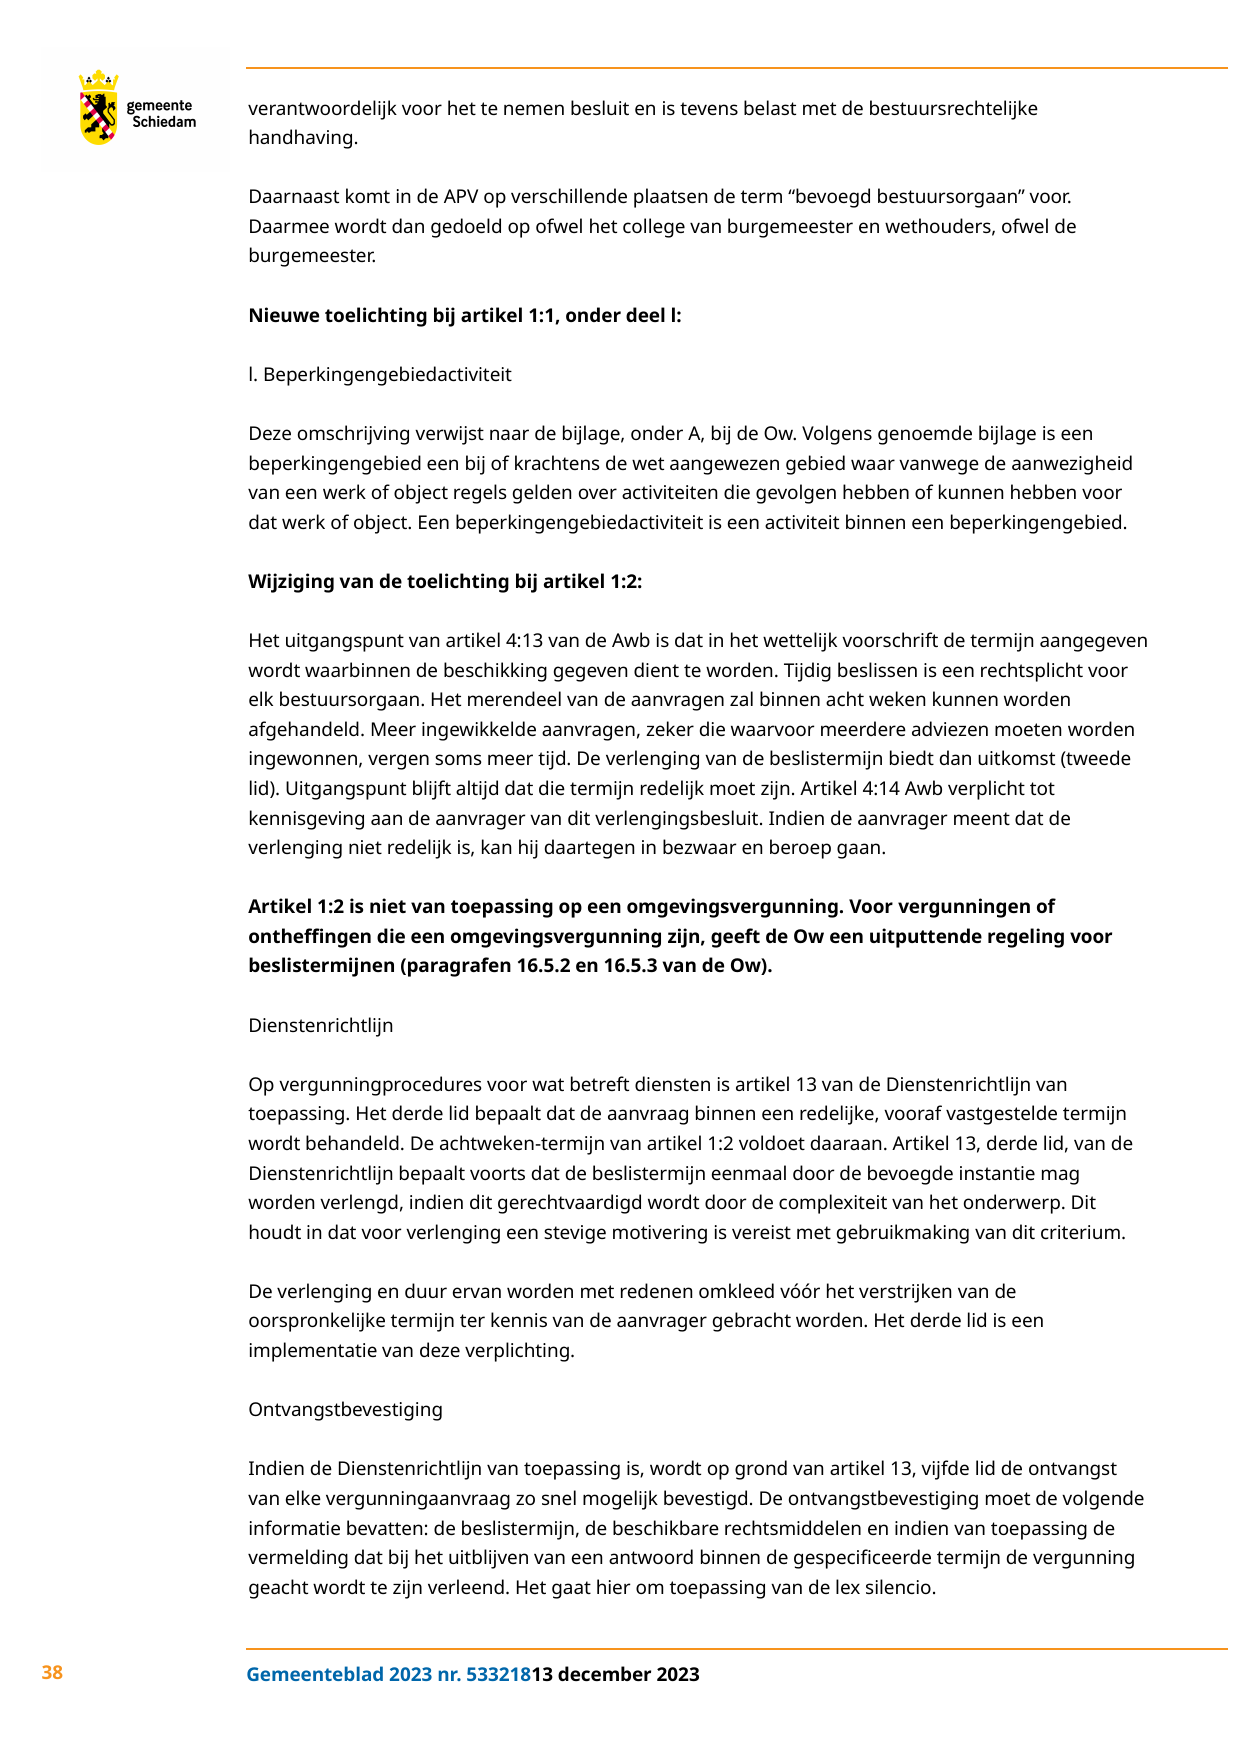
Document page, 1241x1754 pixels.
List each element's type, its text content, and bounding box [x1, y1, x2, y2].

text De verlenging en duur ervan worden met redenen omkleed vóór het verstrijken van de oorspronkelijke termijn ter kennis van de aanvrager gebracht worden. Het derde lid is een implementatie van deze verplichting. [248, 1278, 1152, 1363]
text l. Beperkingengebiedactiviteit [248, 361, 1152, 387]
text Ontvangstbevestiging [248, 1396, 1152, 1422]
text Indien de Dienstenrichtlijn van toepassing is, wordt op grond van artikel 13, vijfde lid de ontvangst van elke vergunningaanvraag zo snel mogelijk bevestigd. De ontvangstbevestiging moet de volgende informatie bevatten: de beslistermijn, de beschikbare rechtsmiddelen en indien van toepassing de vermelding dat bij het uitblijven van een antwoord binnen de gespecificeerde termijn de vergunning geacht wordt te zijn verleend. Het gaat hier om toepassing van de lex silencio. [248, 1456, 1152, 1600]
text Het uitgangspunt van artikel 4:13 van de Awb is dat in het wettelijk voorschrift de termijn aangegeven wordt waarbinnen de beschikking gegeven dient te worden. Tijdig beslissen is een rechtsplicht voor elk bestuursorgaan. Het merendeel van de aanvragen zal binnen acht weken kunnen worden afgehandeld. Meer ingewikkelde aanvragen, zeker die waarvoor meerdere adviezen moeten worden ingewonnen, vergen soms meer tijd. De verlenging van de beslistermijn biedt dan uitkomst (tweede lid). Uitgangspunt blijft altijd dat die termijn redelijk moet zijn. Artikel 4:14 Awb verplicht tot kennisgeving aan de aanvrager van dit verlengingsbesluit. Indien de aanvrager meent dat de verlenging niet redelijk is, kan hij daartegen in bezwaar en beroep gaan. [248, 627, 1152, 860]
text Nieuwe toelichting bij artikel 1:1, onder deel l: [248, 302, 1152, 328]
text Wijziging van de toelichting bij artikel 1:2: [248, 568, 1152, 594]
text Daarnaast komt in de APV op verschillende plaatsen de term “bevoegd bestuursorgaan” voor. Daarmee wordt dan gedoeld op ofwel het college van burgemeester en wethouders, ofwel de burgemeester. [248, 183, 1152, 268]
text verantwoordelijk voor het te nemen besluit en is tevens belast met de bestuursrechtelijke handhaving. [248, 95, 1152, 150]
text Deze omschrijving verwijst naar de bijlage, onder A, bij de Ow. Volgens genoemde bijlage is een beperkingengebied een bij of krachtens de wet aangewezen gebied waar vanwege de aanwezigheid van een werk of object regels gelden over activiteiten die gevolgen hebben of kunnen hebben voor dat werk of object. Een beperkingengebiedactiviteit is een activiteit binnen een beperkingengebied. [248, 420, 1152, 535]
picture [41, 47, 231, 172]
text Op vergunningprocedures voor wat betreft diensten is artikel 13 van de Dienstenrichtlijn van toepassing. Het derde lid bepaalt dat de aanvraag binnen een redelijke, vooraf vastgestelde termijn wordt behandeld. De achtweken-termijn van artikel 1:2 voldoet daaraan. Artikel 13, derde lid, van de Dienstenrichtlijn bepaalt voorts dat de beslistermijn eenmaal door de bevoegde instantie mag worden verlengd, indien dit gerechtvaardigd wordt door de complexiteit van het onderwerp. Dit houdt in dat voor verlenging een stevige motivering is vereist met gebruikmaking van dit criterium. [248, 1071, 1152, 1245]
text Artikel 1:2 is niet van toepassing op een omgevingsvergunning. Voor vergunningen of ontheffingen die een omgevingsvergunning zijn, geeft de Ow een uitputtende regeling voor beslistermijnen (paragrafen 16.5.2 en 16.5.3 van de Ow). [248, 893, 1152, 978]
text Dienstenrichtlijn [248, 1012, 1152, 1038]
